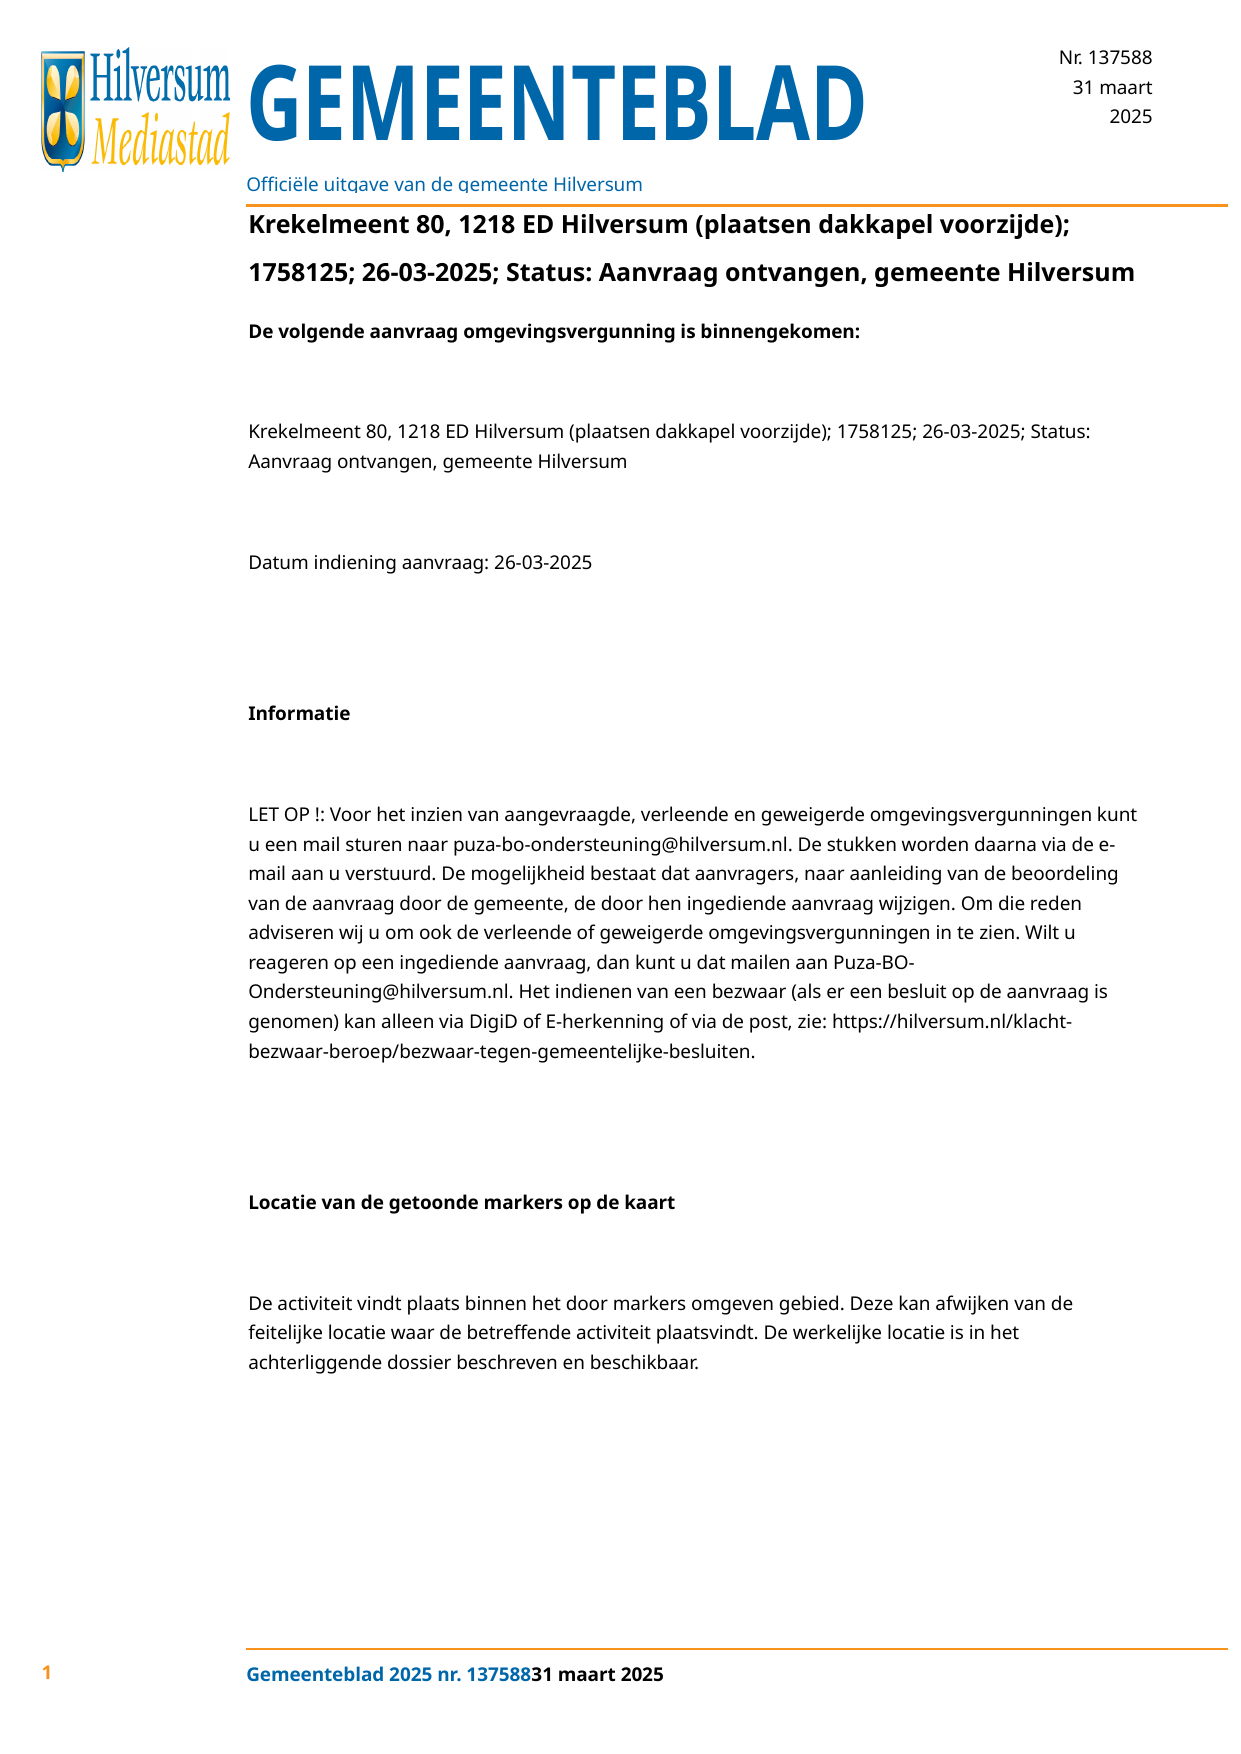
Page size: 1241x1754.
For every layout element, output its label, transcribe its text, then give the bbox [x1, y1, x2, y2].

text Datum indiening aanvraag: 26-03-2025 [248, 549, 1152, 575]
picture [41, 47, 231, 172]
text Locatie van de getoonde markers op de kaart [248, 1189, 1152, 1215]
text Informatie [248, 700, 1152, 726]
text De activiteit vindt plaats binnen het door markers omgeven gebied. Deze kan afwijken van de feitelijke locatie waar de betreffende activiteit plaatsvindt. De werkelijke locatie is in het achterliggende dossier beschreven en beschikbaar. [248, 1290, 1152, 1375]
text LET OP !: Voor het inzien van aangevraagde, verleende en geweigerde omgevingsvergunningen kunt u een mail sturen naar puza-bo-ondersteuning@hilversum.nl. De stukken worden daarna via de e-mail aan u verstuurd. De mogelijkheid bestaat dat aanvragers, naar aanleiding van de beoordeling van de aanvraag door de gemeente, de door hen ingediende aanvraag wijzigen. Om die reden adviseren wij u om ook de verleende of geweigerde omgevingsvergunningen in te zien. Wilt u reageren op een ingediende aanvraag, dan kunt u dat mailen aan Puza-BO-Ondersteuning@hilversum.nl. Het indienen van een bezwaar (als er een besluit op de aanvraag is genomen) kan alleen via DigiD of E-herkenning of via de post, zie: https://hilversum.nl/klacht-bezwaar-beroep/bezwaar-tegen-gemeentelijke-besluiten. [248, 801, 1152, 1064]
text De volgende aanvraag omgevingsvergunning is binnengekomen: [248, 318, 1152, 344]
text Krekelmeent 80, 1218 ED Hilversum (plaatsen dakkapel voorzijde); 1758125; 26-03-2025; Status: Aanvraag ontvangen, gemeente Hilversum [248, 419, 1152, 474]
text Krekelmeent 80, 1218 ED Hilversum (plaatsen dakkapel voorzijde); 1758125; 26-03-2025; Status: Aanvraag ontvangen, gemeente Hilversum [248, 207, 1152, 288]
